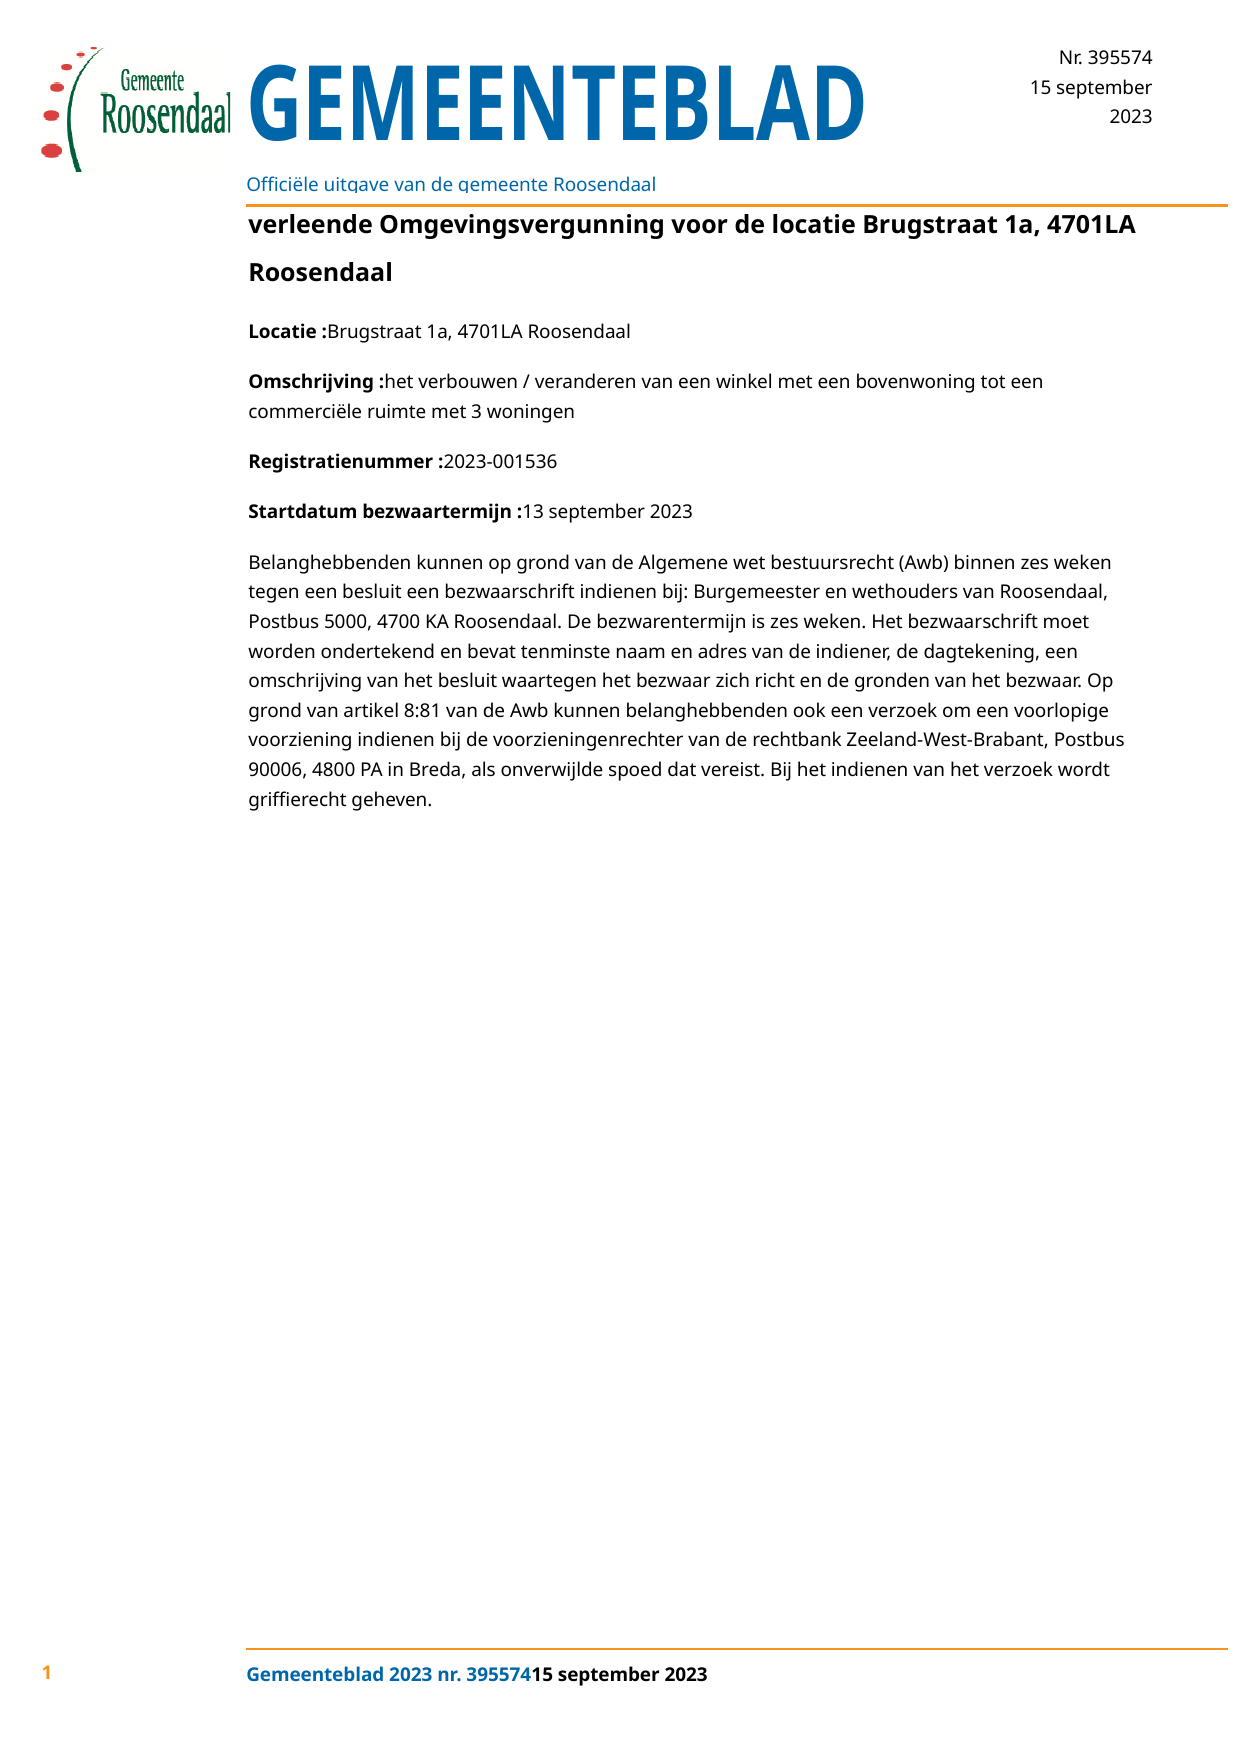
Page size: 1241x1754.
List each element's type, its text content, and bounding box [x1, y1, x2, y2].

text verleende Omgevingsvergunning voor de locatie Brugstraat 1a, 4701LA Roosendaal [248, 207, 1152, 288]
picture [41, 47, 231, 172]
text Belanghebbenden kunnen op grond van de Algemene wet bestuursrecht (Awb) binnen zes weken tegen een besluit een bezwaarschrift indienen bij: Burgemeester en wethouders van Roosendaal, Postbus 5000, 4700 KA Roosendaal. De bezwarentermijn is zes weken. Het bezwaarschrift moet worden ondertekend en bevat tenminste naam en adres van de indiener, de dagtekening, een omschrijving van het besluit waartegen het bezwaar zich richt en de gronden van het bezwaar. Op grond van artikel 8:81 van de Awb kunnen belanghebbenden ook een verzoek om een voorlopige voorziening indienen bij de voorzieningenrechter van de rechtbank Zeeland-West-Brabant, Postbus 90006, 4800 PA in Breda, als onverwijlde spoed dat vereist. Bij het indienen van het verzoek wordt griffierecht geheven. [248, 549, 1152, 812]
text Startdatum bezwaartermijn :13 september 2023 [248, 499, 1152, 524]
text Registratienummer :2023-001536 [248, 448, 1152, 474]
text Omschrijving :het verbouwen / veranderen van een winkel met een bovenwoning tot een commerciële ruimte met 3 woningen [248, 368, 1152, 424]
text Locatie :Brugstraat 1a, 4701LA Roosendaal [248, 318, 1152, 344]
